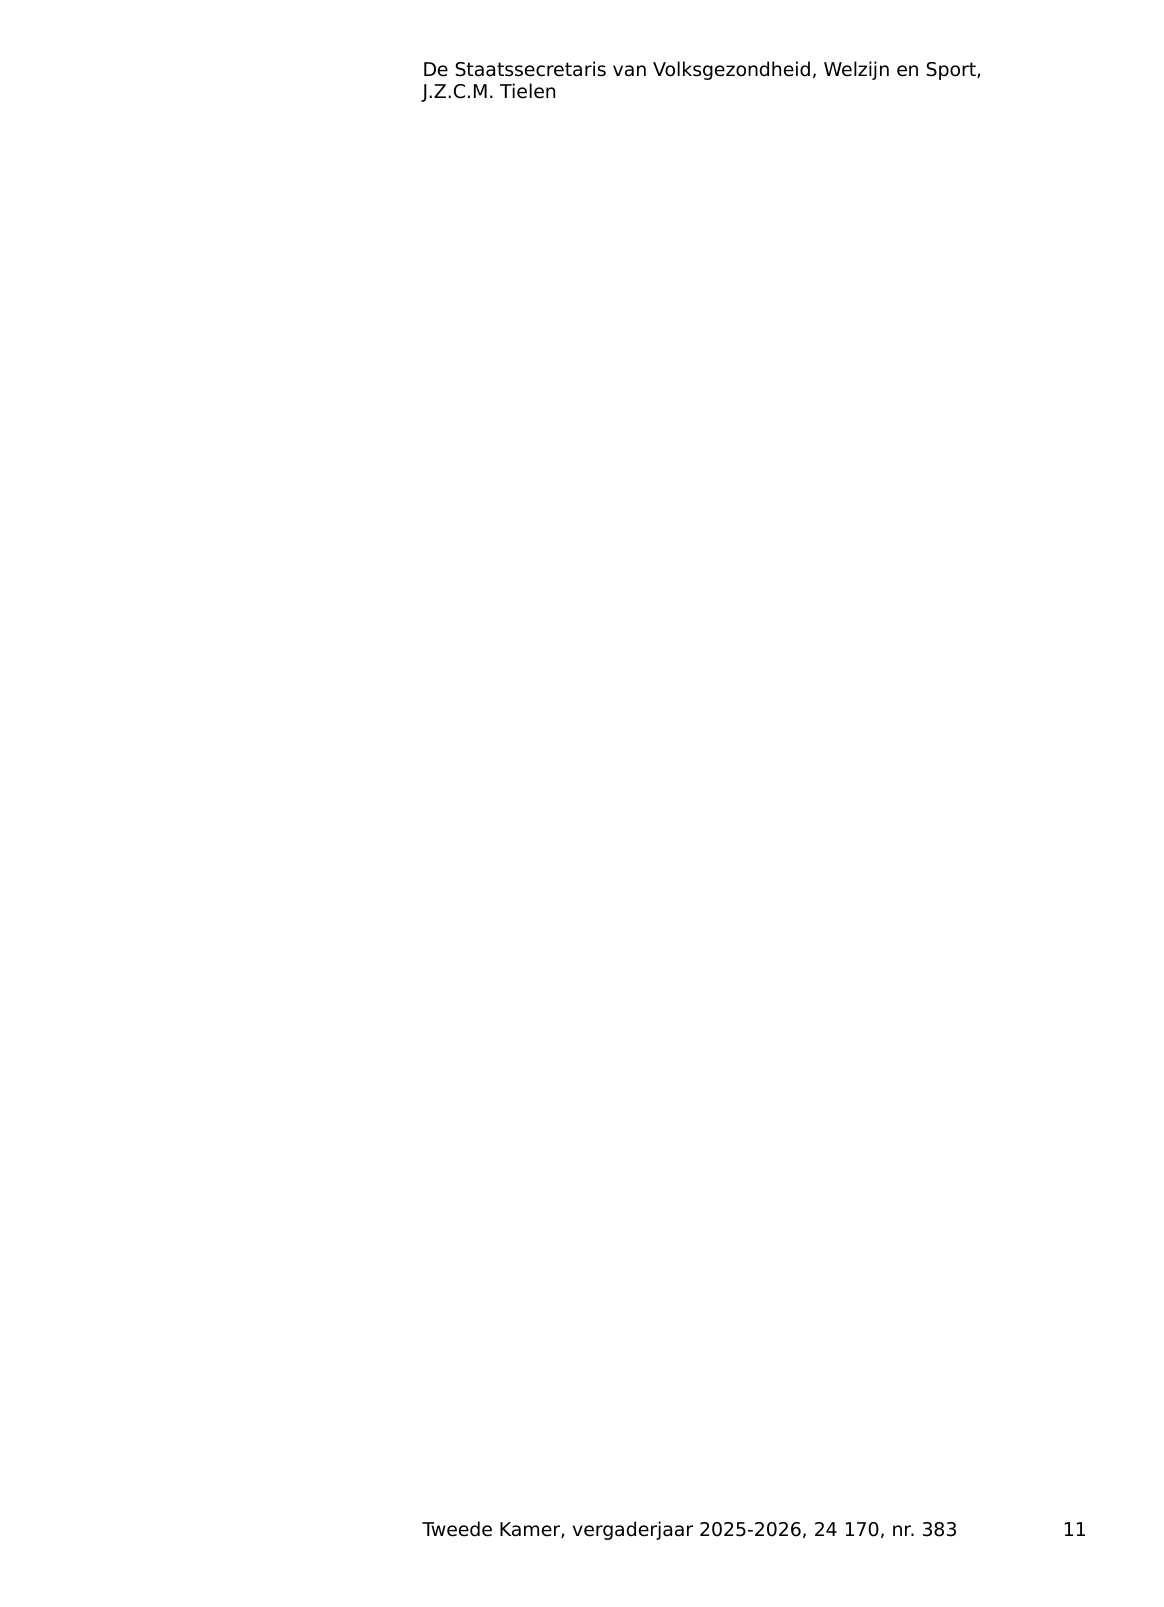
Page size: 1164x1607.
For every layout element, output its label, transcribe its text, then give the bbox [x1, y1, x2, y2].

text De Staatssecretaris van Volksgezondheid, Welzijn en Sport, J.Z.C.M. Tielen [422, 59, 1087, 103]
